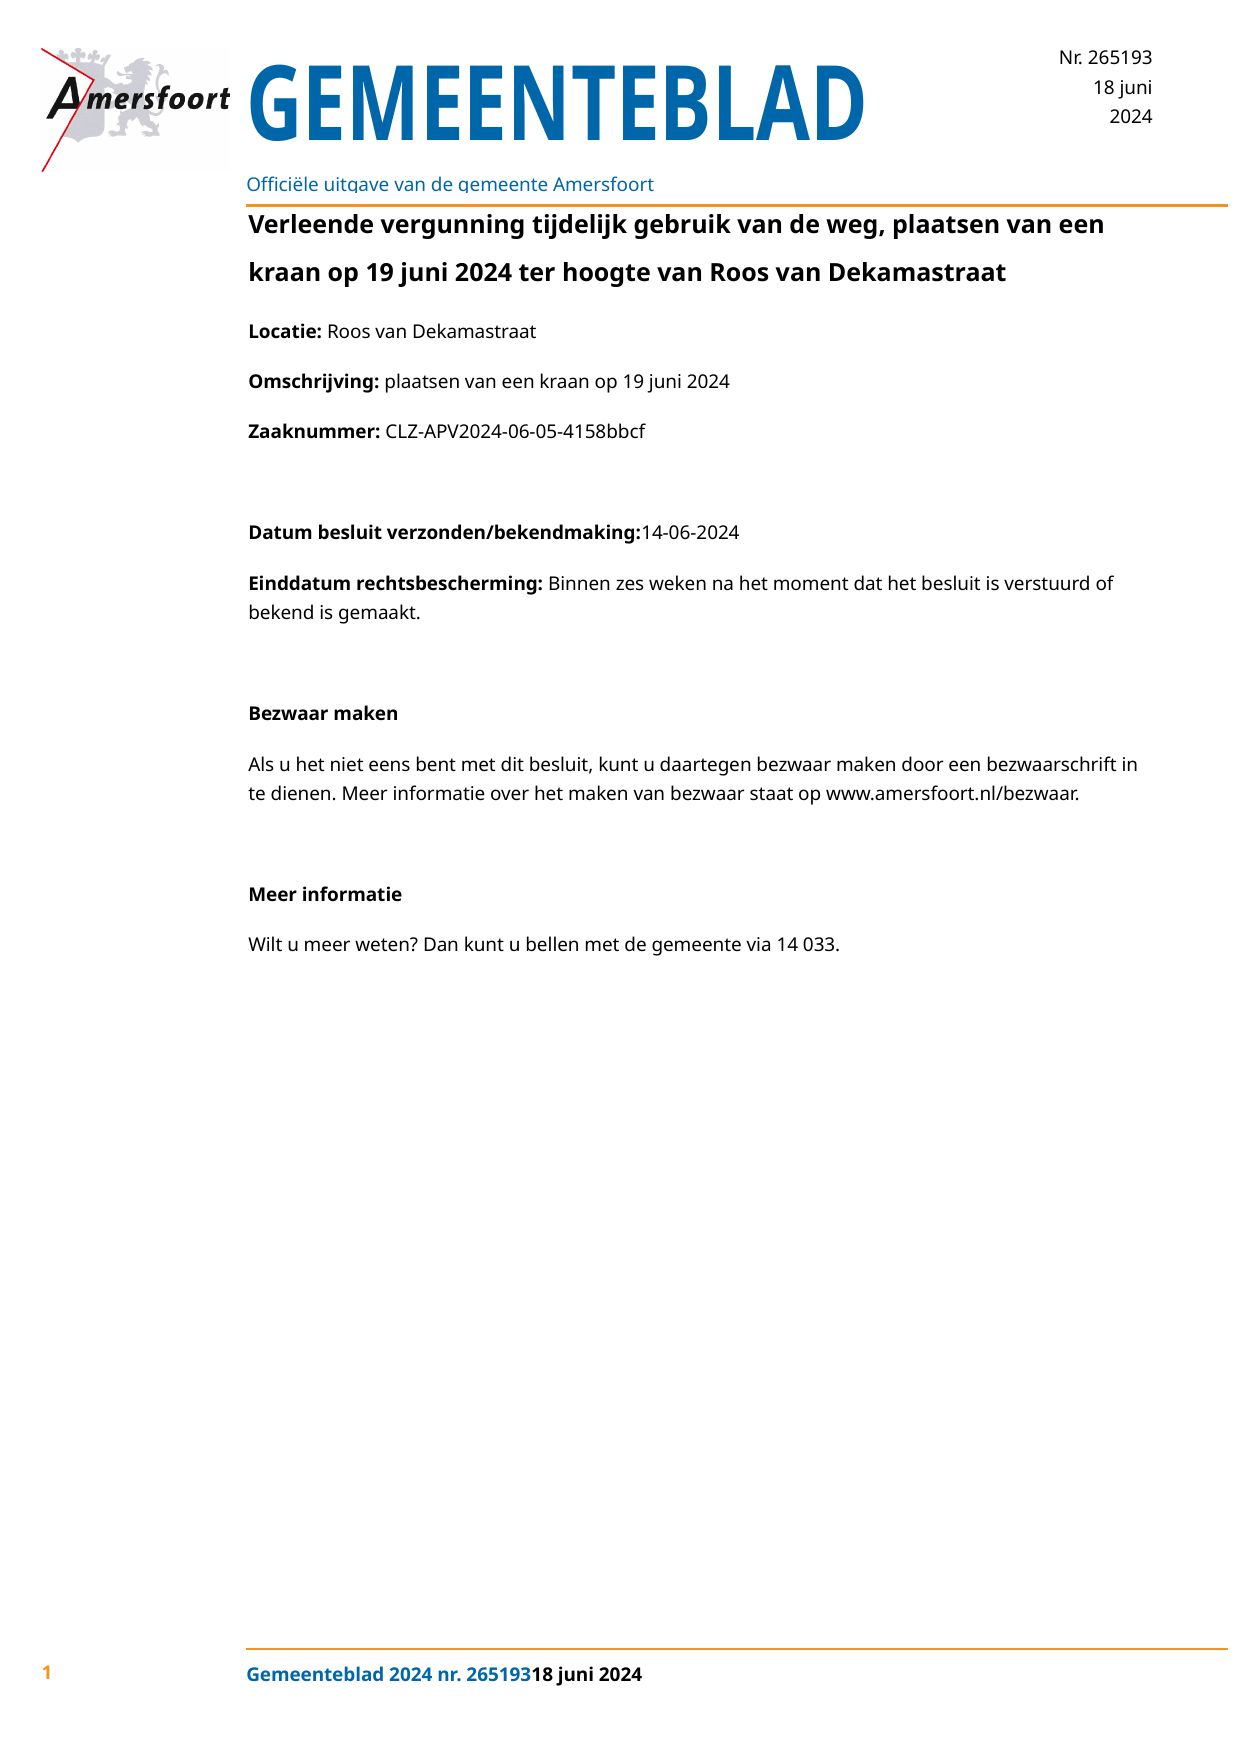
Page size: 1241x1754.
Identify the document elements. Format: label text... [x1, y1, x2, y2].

text Meer informatie [248, 881, 1152, 907]
text Zaaknummer: CLZ-APV2024-06-05-4158bbcf [248, 419, 1152, 444]
text Wilt u meer weten? Dan kunt u bellen met de gemeente via 14 033. [248, 932, 1152, 957]
picture [41, 47, 231, 172]
text Bezwaar maken [248, 700, 1152, 726]
text Einddatum rechtsbescherming: Binnen zes weken na het moment dat het besluit is verstuurd of bekend is gemaakt. [248, 570, 1152, 625]
text Datum besluit verzonden/bekendmaking:14-06-2024 [248, 519, 1152, 545]
text Omschrijving: plaatsen van een kraan op 19 juni 2024 [248, 368, 1152, 394]
text Locatie: Roos van Dekamastraat [248, 318, 1152, 344]
text Verleende vergunning tijdelijk gebruik van de weg, plaatsen van een kraan op 19 juni 2024 ter hoogte van Roos van Dekamastraat [248, 207, 1152, 288]
text Als u het niet eens bent met dit besluit, kunt u daartegen bezwaar maken door een bezwaarschrift in te dienen. Meer informatie over het maken van bezwaar staat op www.amersfoort.nl/bezwaar. [248, 751, 1152, 806]
